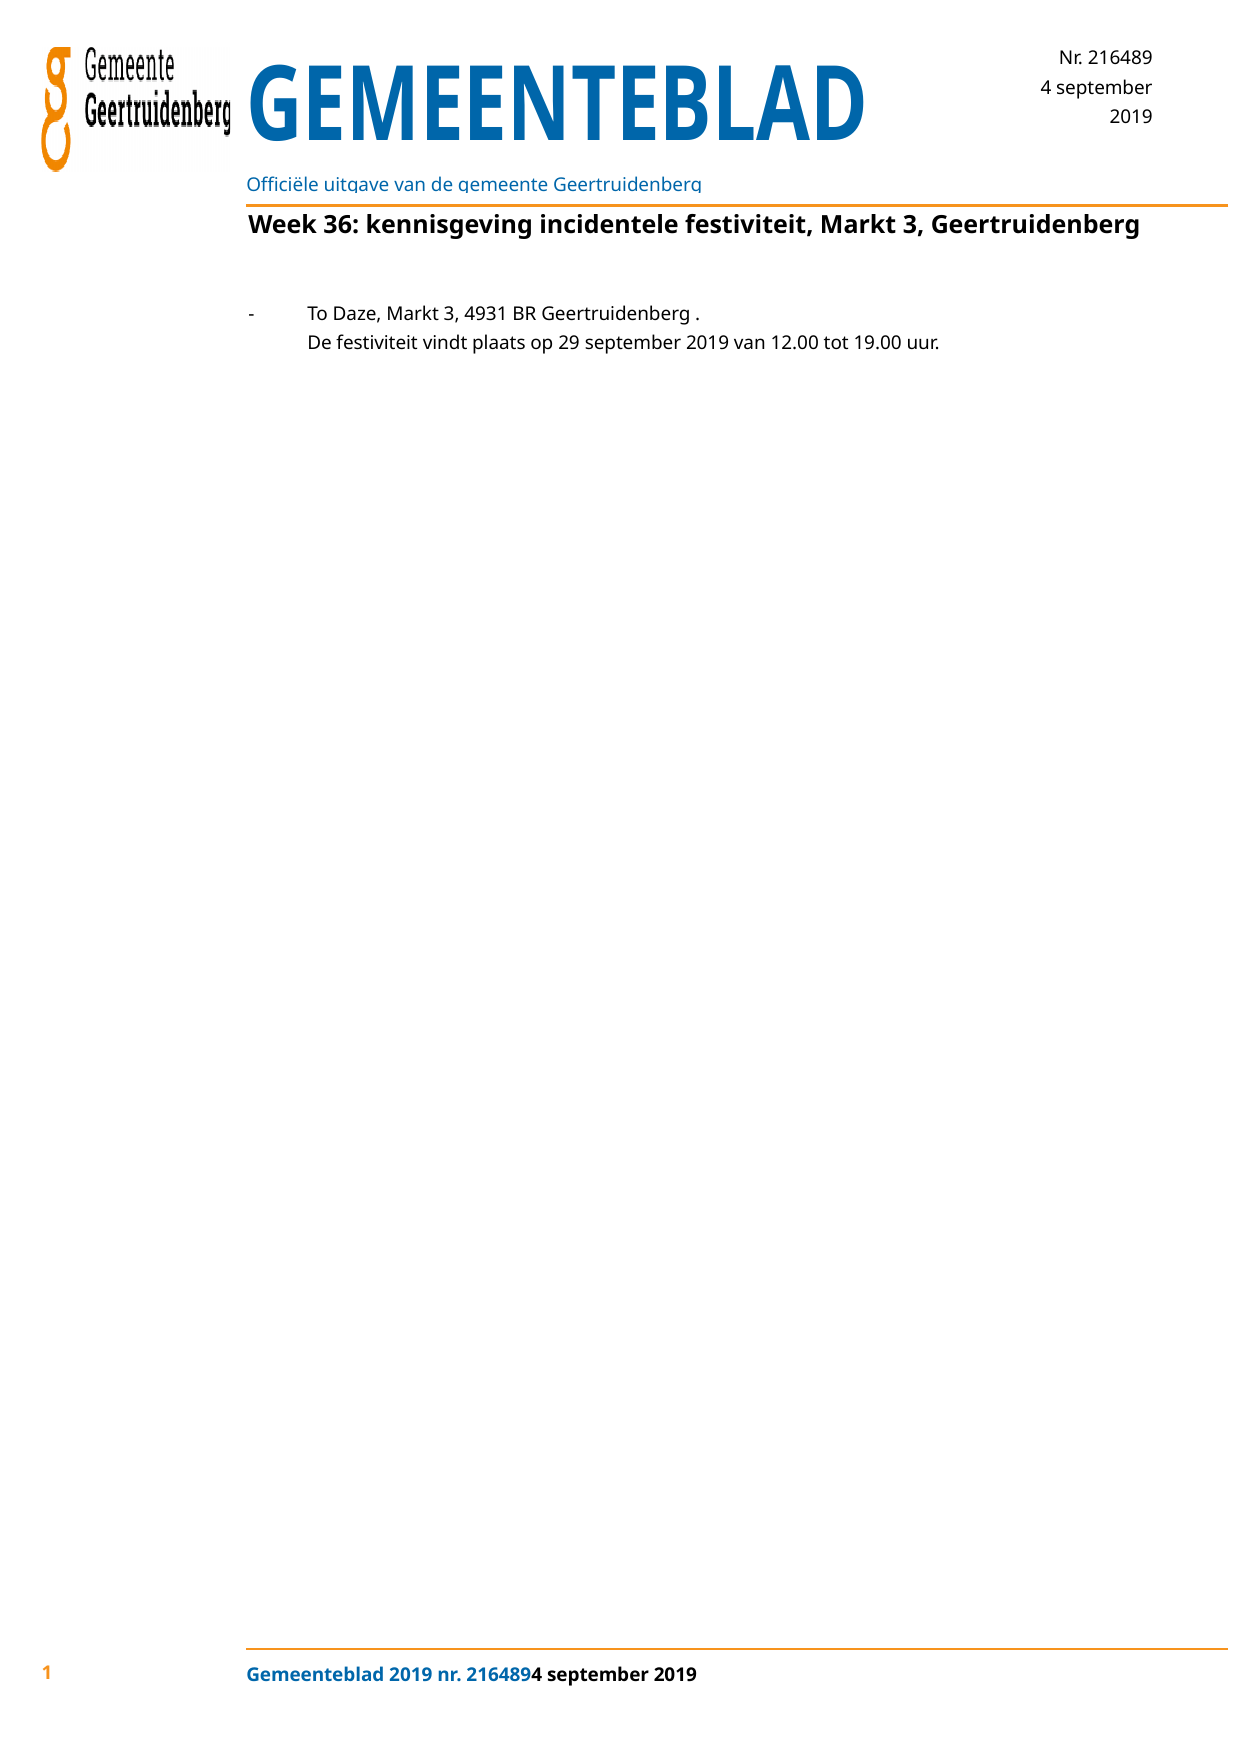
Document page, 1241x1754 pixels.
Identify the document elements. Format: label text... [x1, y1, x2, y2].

picture [41, 47, 231, 172]
text Week 36: kennisgeving incidentele festiviteit, Markt 3, Geertruidenberg [248, 207, 1152, 241]
list De festiviteit vindt plaats op 29 september 2019 van 12.00 tot 19.00 uur. [248, 329, 1152, 355]
list To Daze, Markt 3, 4931 BR Geertruidenberg . [248, 300, 1152, 326]
